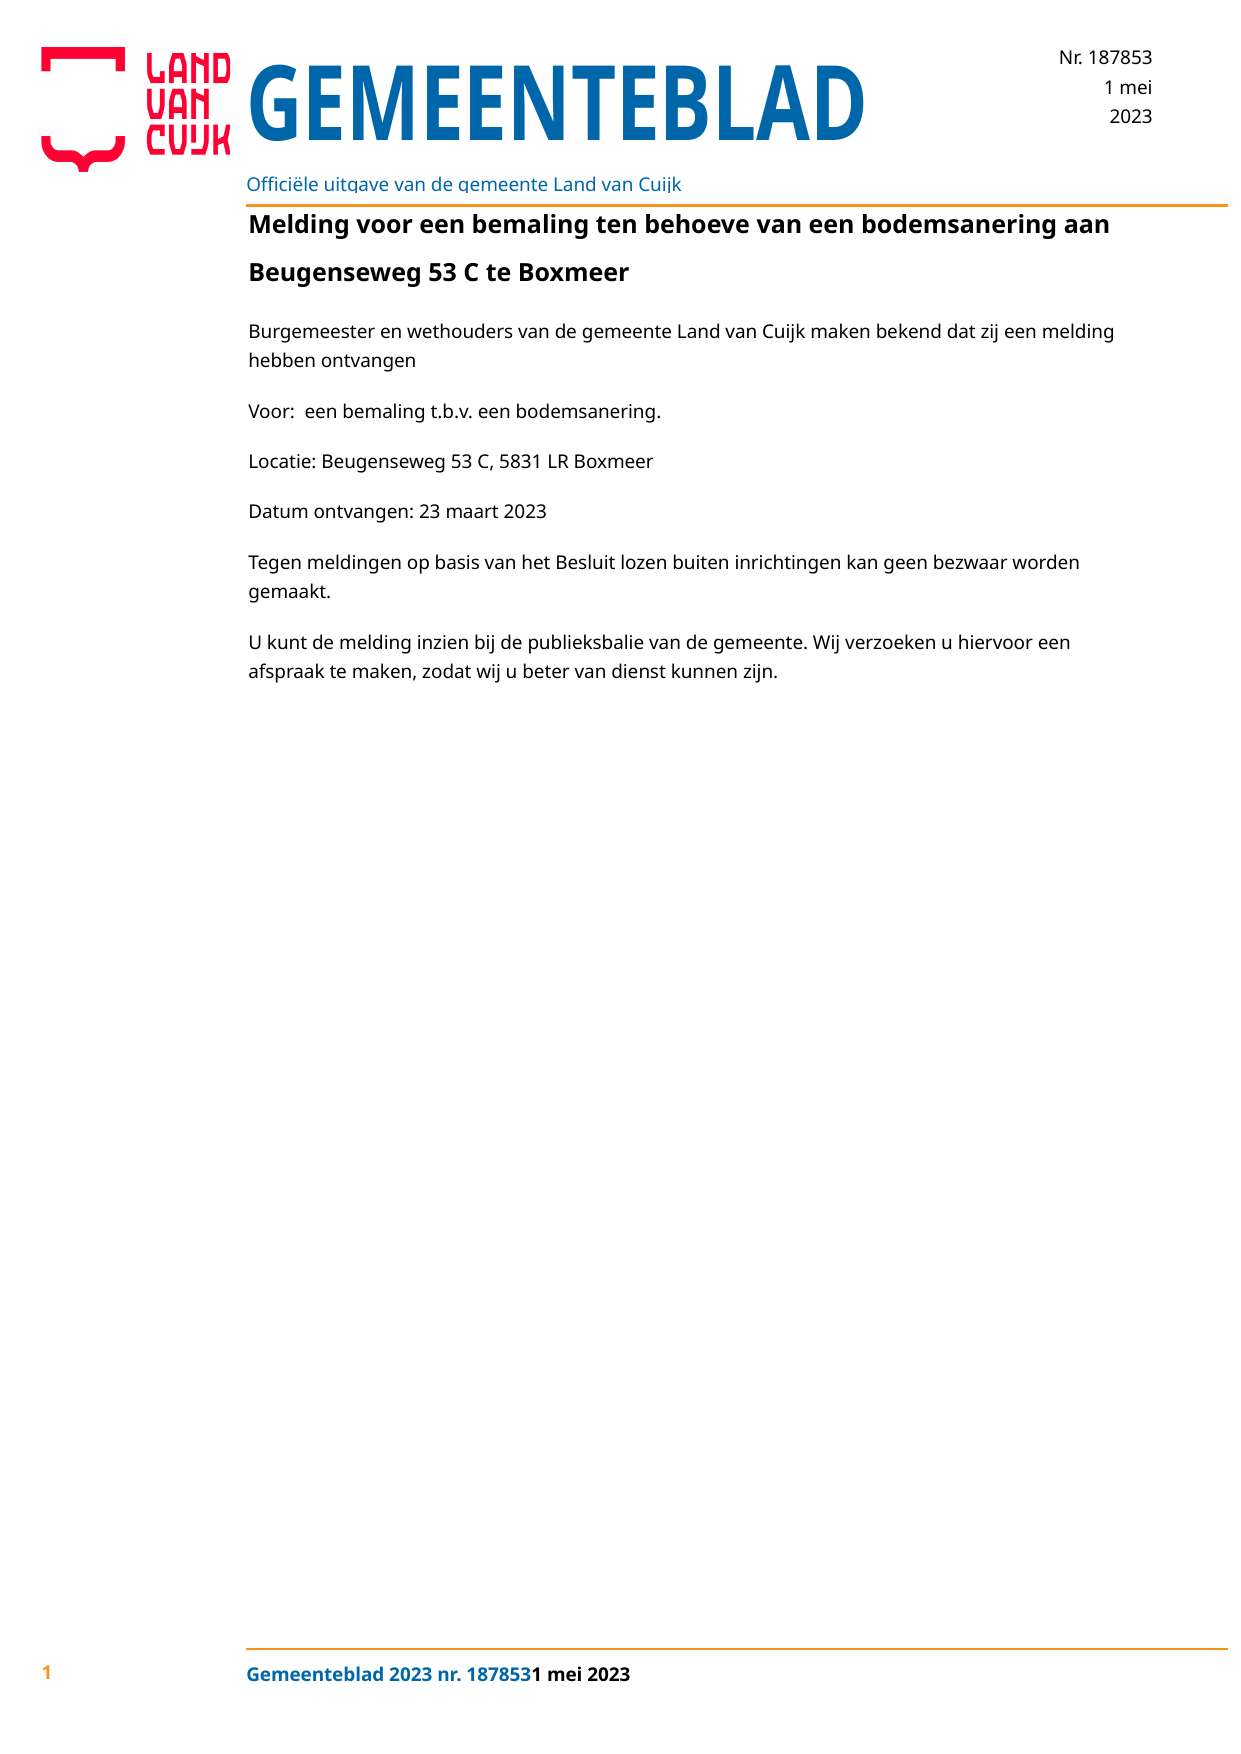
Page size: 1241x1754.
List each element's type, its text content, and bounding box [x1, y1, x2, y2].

text Burgemeester en wethouders van de gemeente Land van Cuijk maken bekend dat zij een melding hebben ontvangen [248, 318, 1152, 373]
text Voor: een bemaling t.b.v. een bodemsanering. [248, 398, 1152, 424]
text Melding voor een bemaling ten behoeve van een bodemsanering aan Beugenseweg 53 C te Boxmeer [248, 207, 1152, 288]
picture [41, 47, 231, 172]
text Locatie: Beugenseweg 53 C, 5831 LR Boxmeer [248, 448, 1152, 474]
text U kunt de melding inzien bij de publieksbalie van de gemeente. Wij verzoeken u hiervoor een afspraak te maken, zodat wij u beter van dienst kunnen zijn. [248, 629, 1152, 684]
text Datum ontvangen: 23 maart 2023 [248, 499, 1152, 524]
text Tegen meldingen op basis van het Besluit lozen buiten inrichtingen kan geen bezwaar worden gemaakt. [248, 549, 1152, 604]
